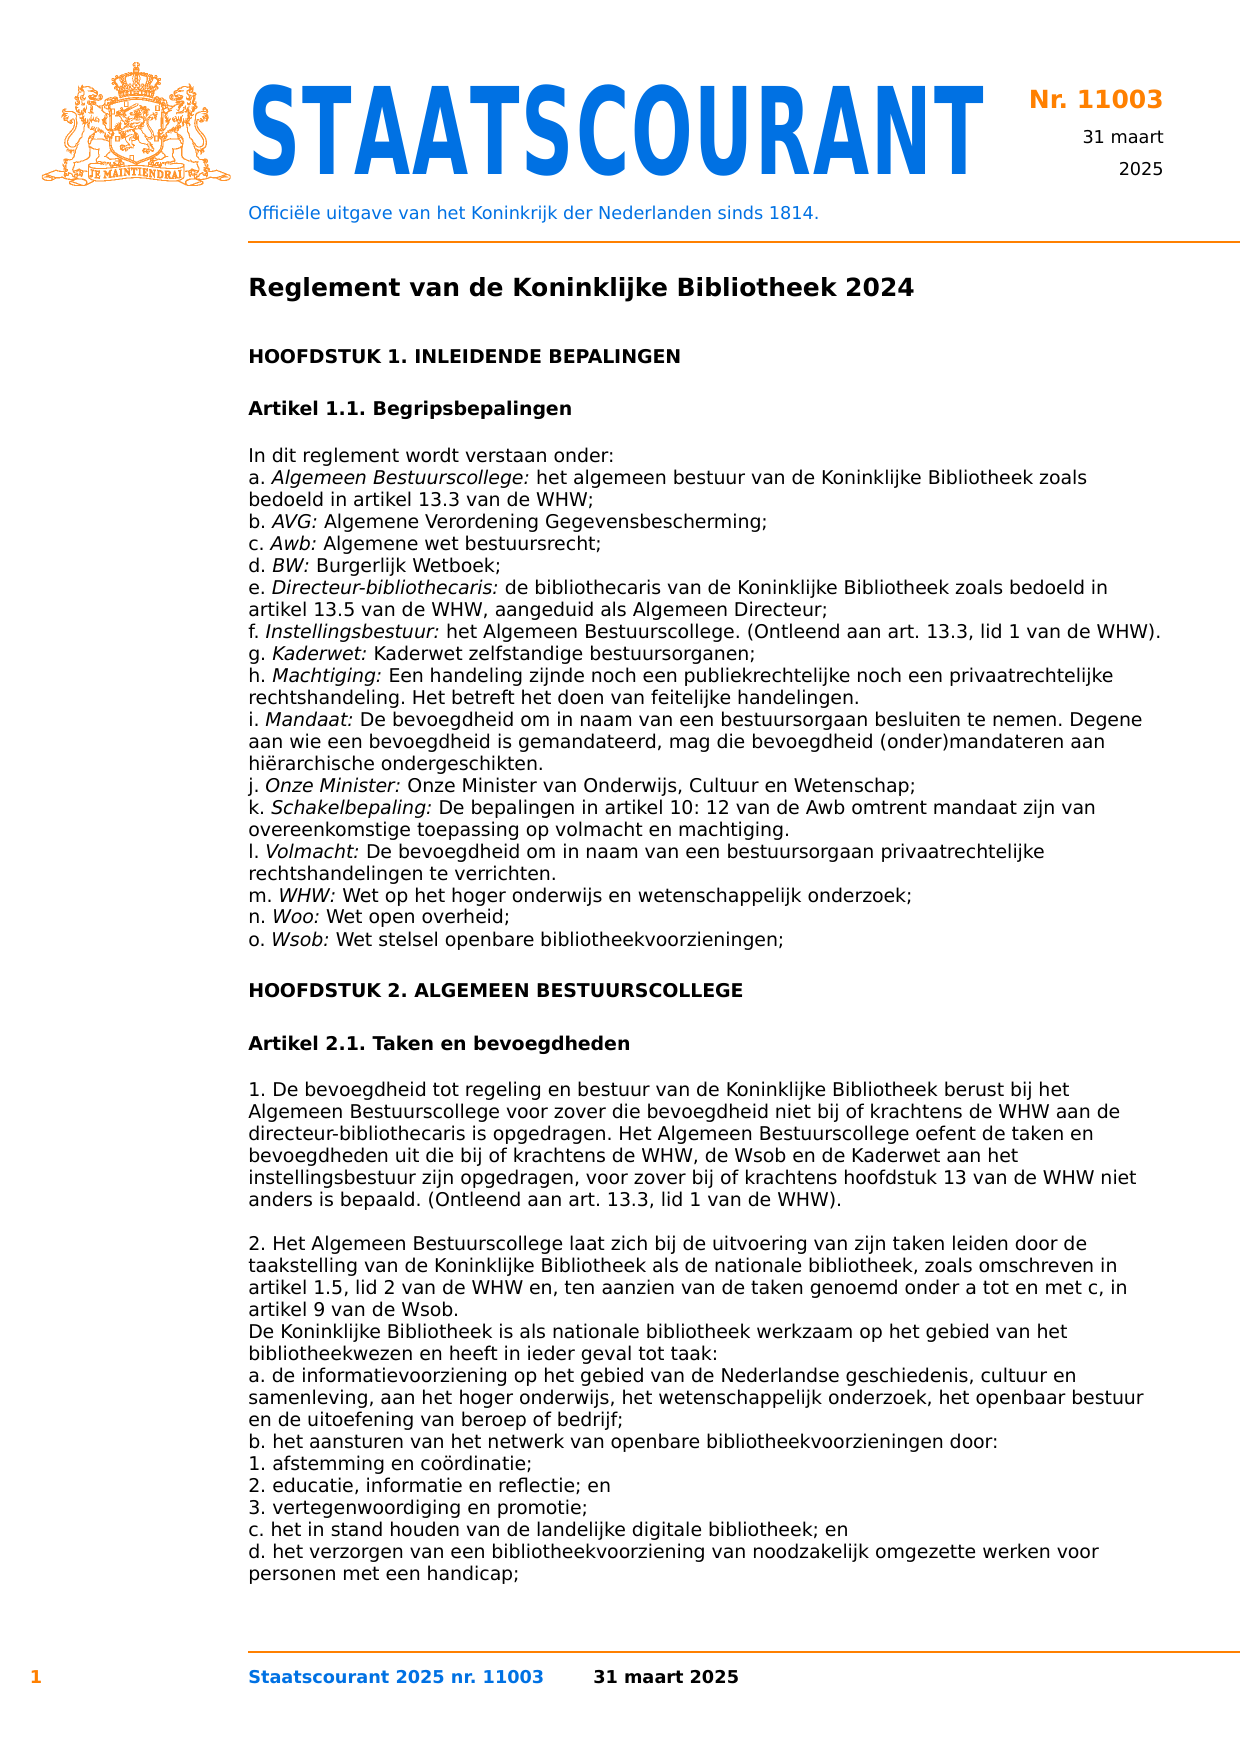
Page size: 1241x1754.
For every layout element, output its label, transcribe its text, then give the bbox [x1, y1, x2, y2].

text 2. Het Algemeen Bestuurscollege laat zich bij de uitvoering van zijn taken leiden door de taakstelling van de Koninklijke Bibliotheek als de nationale bibliotheek, zoals omschreven in artikel 1.5, lid 2 van de WHW en, ten aanzien van de taken genoemd onder a tot en met c, in artikel 9 van de Wsob. [248, 1233, 1163, 1321]
subtitle HOOFDSTUK 2. ALGEMEEN BESTUURSCOLLEGE [248, 980, 1163, 1002]
subtitle HOOFDSTUK 1. INLEIDENDE BEPALINGEN [248, 346, 1163, 368]
table_header Nr. 11003 [998, 62, 1240, 121]
text o. Wsob: Wet stelsel openbare bibliotheekvoorzieningen; [248, 928, 1163, 950]
text In dit reglement wordt verstaan onder: [248, 445, 1163, 467]
text a. de informatievoorziening op het gebied van de Nederlandse geschiedenis, cultuur en samenleving, aan het hoger onderwijs, het wetenschappelijk onderzoek, het openbaar bestuur en de uitoefening van beroep of bedrijf; [248, 1365, 1163, 1431]
table_header STAATSCOURANT [248, 62, 998, 203]
text 3. vertegenwoordiging en promotie; [248, 1497, 1163, 1519]
text k. Schakelbepaling: De bepalingen in artikel 10: 12 van de Awb omtrent mandaat zijn van overeenkomstige toepassing op volmacht en machtiging. [248, 797, 1163, 841]
text e. Directeur-bibliothecaris: de bibliothecaris van de Koninklijke Bibliotheek zoals bedoeld in artikel 13.5 van de WHW, aangeduid als Algemeen Directeur; [248, 577, 1163, 621]
text f. Instellingsbestuur: het Algemeen Bestuurscollege. (Ontleend aan art. 13.3, lid 1 van de WHW). [248, 621, 1163, 643]
text c. Awb: Algemene wet bestuursrecht; [248, 533, 1163, 555]
text 1. afstemming en coördinatie; [248, 1453, 1163, 1475]
text c. het in stand houden van de landelijke digitale bibliotheek; en [248, 1519, 1163, 1541]
text n. Woo: Wet open overheid; [248, 906, 1163, 928]
text 2. educatie, informatie en reflectie; en [248, 1475, 1163, 1497]
table_cell 31 maart [998, 121, 1240, 153]
text b. het aansturen van het netwerk van openbare bibliotheekvoorzieningen door: [248, 1431, 1163, 1453]
table_header [25, 62, 248, 241]
text De Koninklijke Bibliotheek is als nationale bibliotheek werkzaam op het gebied van het bibliotheekwezen en heeft in ieder geval tot taak: [248, 1321, 1163, 1365]
text j. Onze Minister: Onze Minister van Onderwijs, Cultuur en Wetenschap; [248, 774, 1163, 797]
text g. Kaderwet: Kaderwet zelfstandige bestuursorganen; [248, 643, 1163, 665]
text i. Mandaat: De bevoegdheid om in naam van een bestuursorgaan besluiten te nemen. Degene aan wie een bevoegdheid is gemandateerd, mag die bevoegdheid (onder)mandateren aan hiërarchische ondergeschikten. [248, 709, 1163, 774]
text h. Machtiging: Een handeling zijnde noch een publiekrechtelijke noch een privaatrechtelijke rechtshandeling. Het betreft het doen van feitelijke handelingen. [248, 665, 1163, 709]
subtitle Artikel 2.1. Taken en bevoegdheden [248, 1032, 1163, 1054]
subtitle Artikel 1.1. Begripsbepalingen [248, 398, 1163, 420]
text d. BW: Burgerlijk Wetboek; [248, 555, 1163, 577]
text a. Algemeen Bestuurscollege: het algemeen bestuur van de Koninklijke Bibliotheek zoals bedoeld in artikel 13.3 van de WHW; [248, 467, 1163, 511]
text m. WHW: Wet op het hoger onderwijs en wetenschappelijk onderzoek; [248, 884, 1163, 906]
text d. het verzorgen van een bibliotheekvoorziening van noodzakelijk omgezette werken voor personen met een handicap; [248, 1541, 1163, 1585]
text b. AVG: Algemene Verordening Gegevensbescherming; [248, 511, 1163, 533]
table_cell Officiële uitgave van het Koninkrijk der Nederlanden sinds 1814. [248, 203, 1240, 241]
text l. Volmacht: De bevoegdheid om in naam van een bestuursorgaan privaatrechtelijke rechtshandelingen te verrichten. [248, 841, 1163, 884]
text 1. De bevoegdheid tot regeling en bestuur van de Koninklijke Bibliotheek berust bij het Algemeen Bestuurscollege voor zover die bevoegdheid niet bij of krachtens de WHW aan de directeur-bibliothecaris is opgedragen. Het Algemeen Bestuurscollege oefent de taken en bevoegdheden uit die bij of krachtens de WHW, de Wsob en de Kaderwet aan het instellingsbestuur zijn opgedragen, voor zover bij of krachtens hoofdstuk 13 van de WHW niet anders is bepaald. (Ontleend aan art. 13.3, lid 1 van de WHW). [248, 1079, 1163, 1211]
subtitle Reglement van de Koninklijke Bibliotheek 2024 [248, 273, 1163, 302]
table_cell 2025 [998, 153, 1240, 203]
picture [41, 62, 231, 186]
